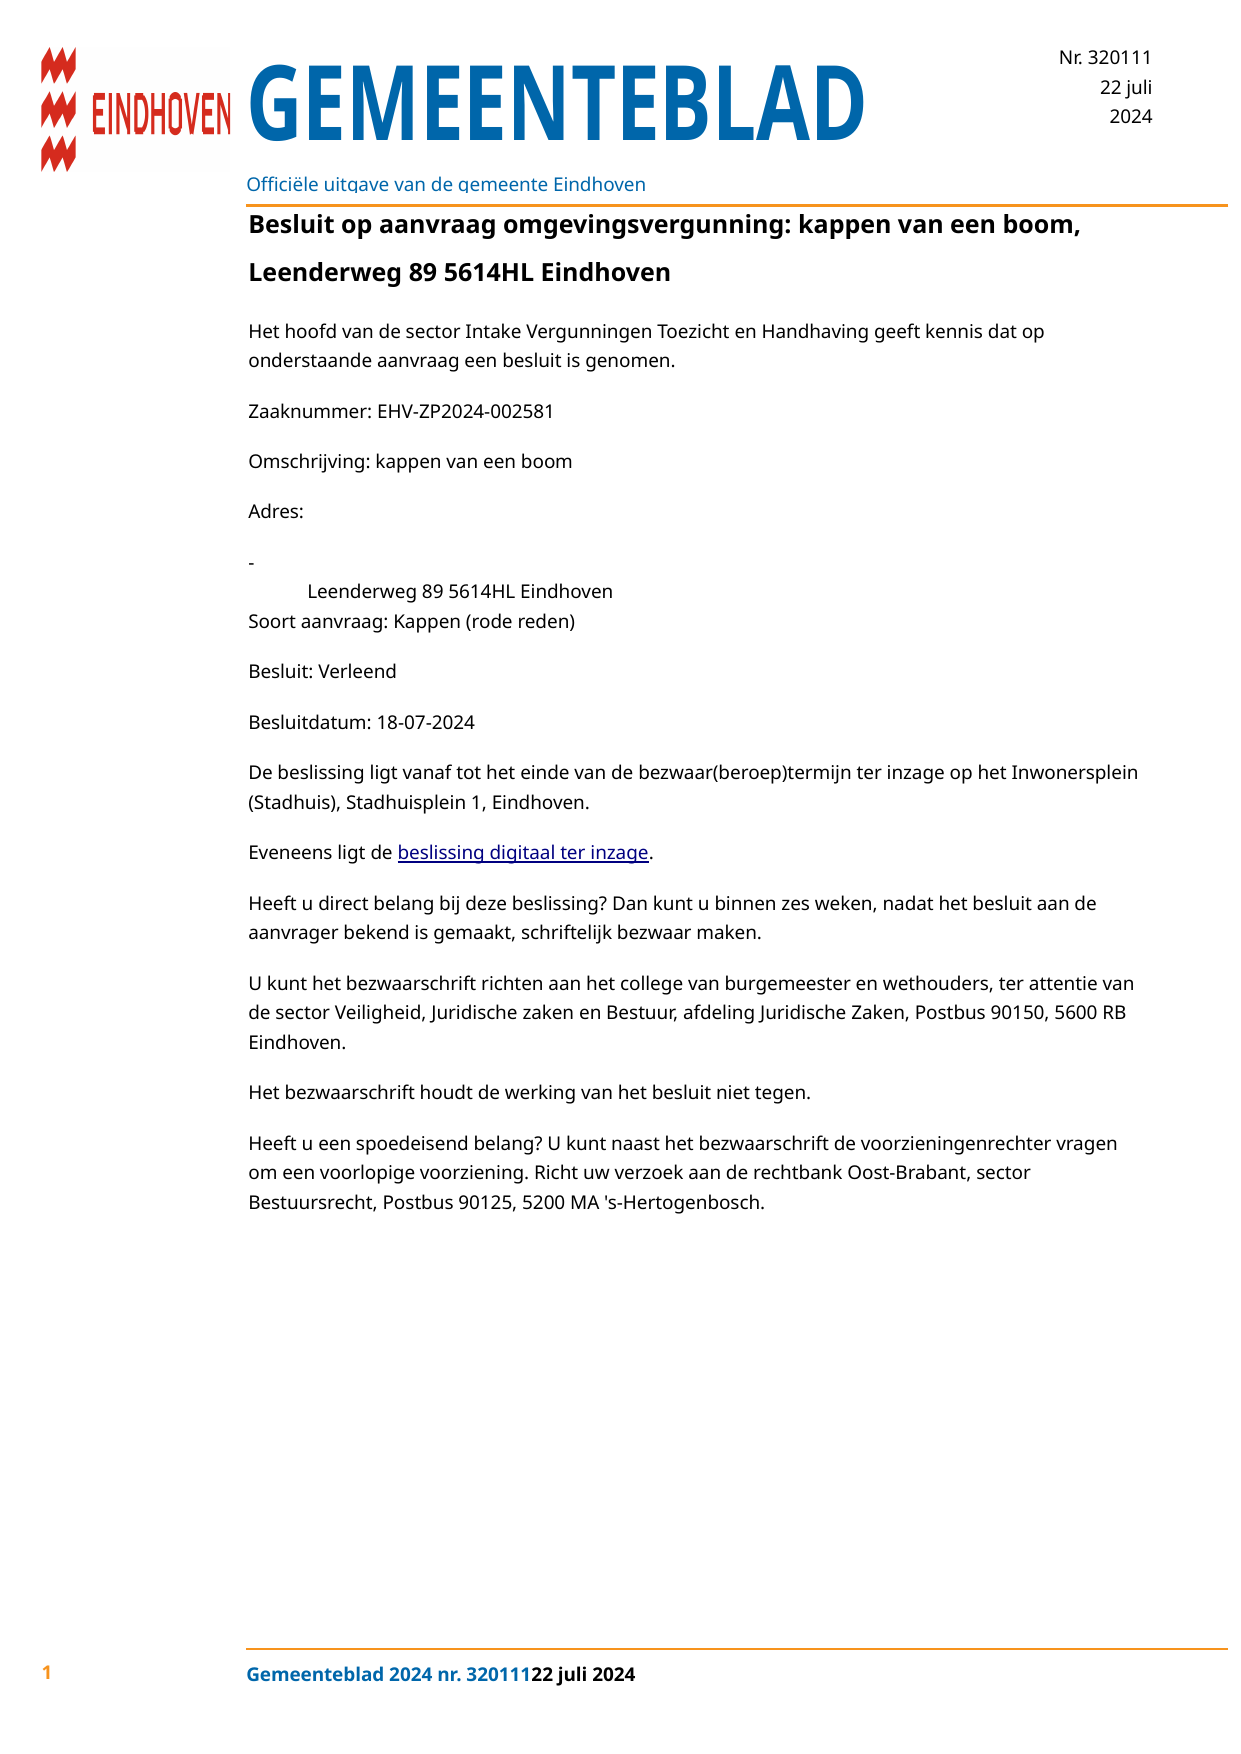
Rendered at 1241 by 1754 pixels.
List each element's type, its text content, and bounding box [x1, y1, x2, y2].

text Omschrijving: kappen van een boom [248, 448, 1152, 474]
text Besluit: Verleend [248, 659, 1152, 684]
text Het hoofd van de sector Intake Vergunningen Toezicht en Handhaving geeft kennis dat op onderstaande aanvraag een besluit is genomen. [248, 318, 1152, 373]
text Heeft u direct belang bij deze beslissing? Dan kunt u binnen zes weken, nadat het besluit aan de aanvrager bekend is gemaakt, schriftelijk bezwaar maken. [248, 890, 1152, 945]
text Besluit op aanvraag omgevingsvergunning: kappen van een boom, Leenderweg 89 5614HL Eindhoven [248, 207, 1152, 288]
text Adres: [248, 499, 1152, 524]
text Zaaknummer: EHV-ZP2024-002581 [248, 398, 1152, 424]
text Eveneens ligt de beslissing digitaal ter inzage. [248, 839, 1152, 865]
text Soort aanvraag: Kappen (rode reden) [248, 608, 1152, 634]
text De beslissing ligt vanaf tot het einde van de bezwaar(beroep)termijn ter inzage op het Inwonersplein (Stadhuis), Stadhuisplein 1, Eindhoven. [248, 759, 1152, 815]
text Het bezwaarschrift houdt de werking van het besluit niet tegen. [248, 1079, 1152, 1105]
picture [41, 47, 231, 172]
text U kunt het bezwaarschrift richten aan het college van burgemeester en wethouders, ter attentie van de sector Veiligheid, Juridische zaken en Bestuur, afdeling Juridische Zaken, Postbus 90150, 5600 RB Eindhoven. [248, 970, 1152, 1055]
text Besluitdatum: 18-07-2024 [248, 709, 1152, 735]
list Leenderweg 89 5614HL Eindhoven [248, 579, 1152, 604]
text Heeft u een spoedeisend belang? U kunt naast het bezwaarschrift de voorzieningenrechter vragen om een voorlopige voorziening. Richt uw verzoek aan de rechtbank Oost-Brabant, sector Bestuursrecht, Postbus 90125, 5200 MA 's-Hertogenbosch. [248, 1130, 1152, 1215]
